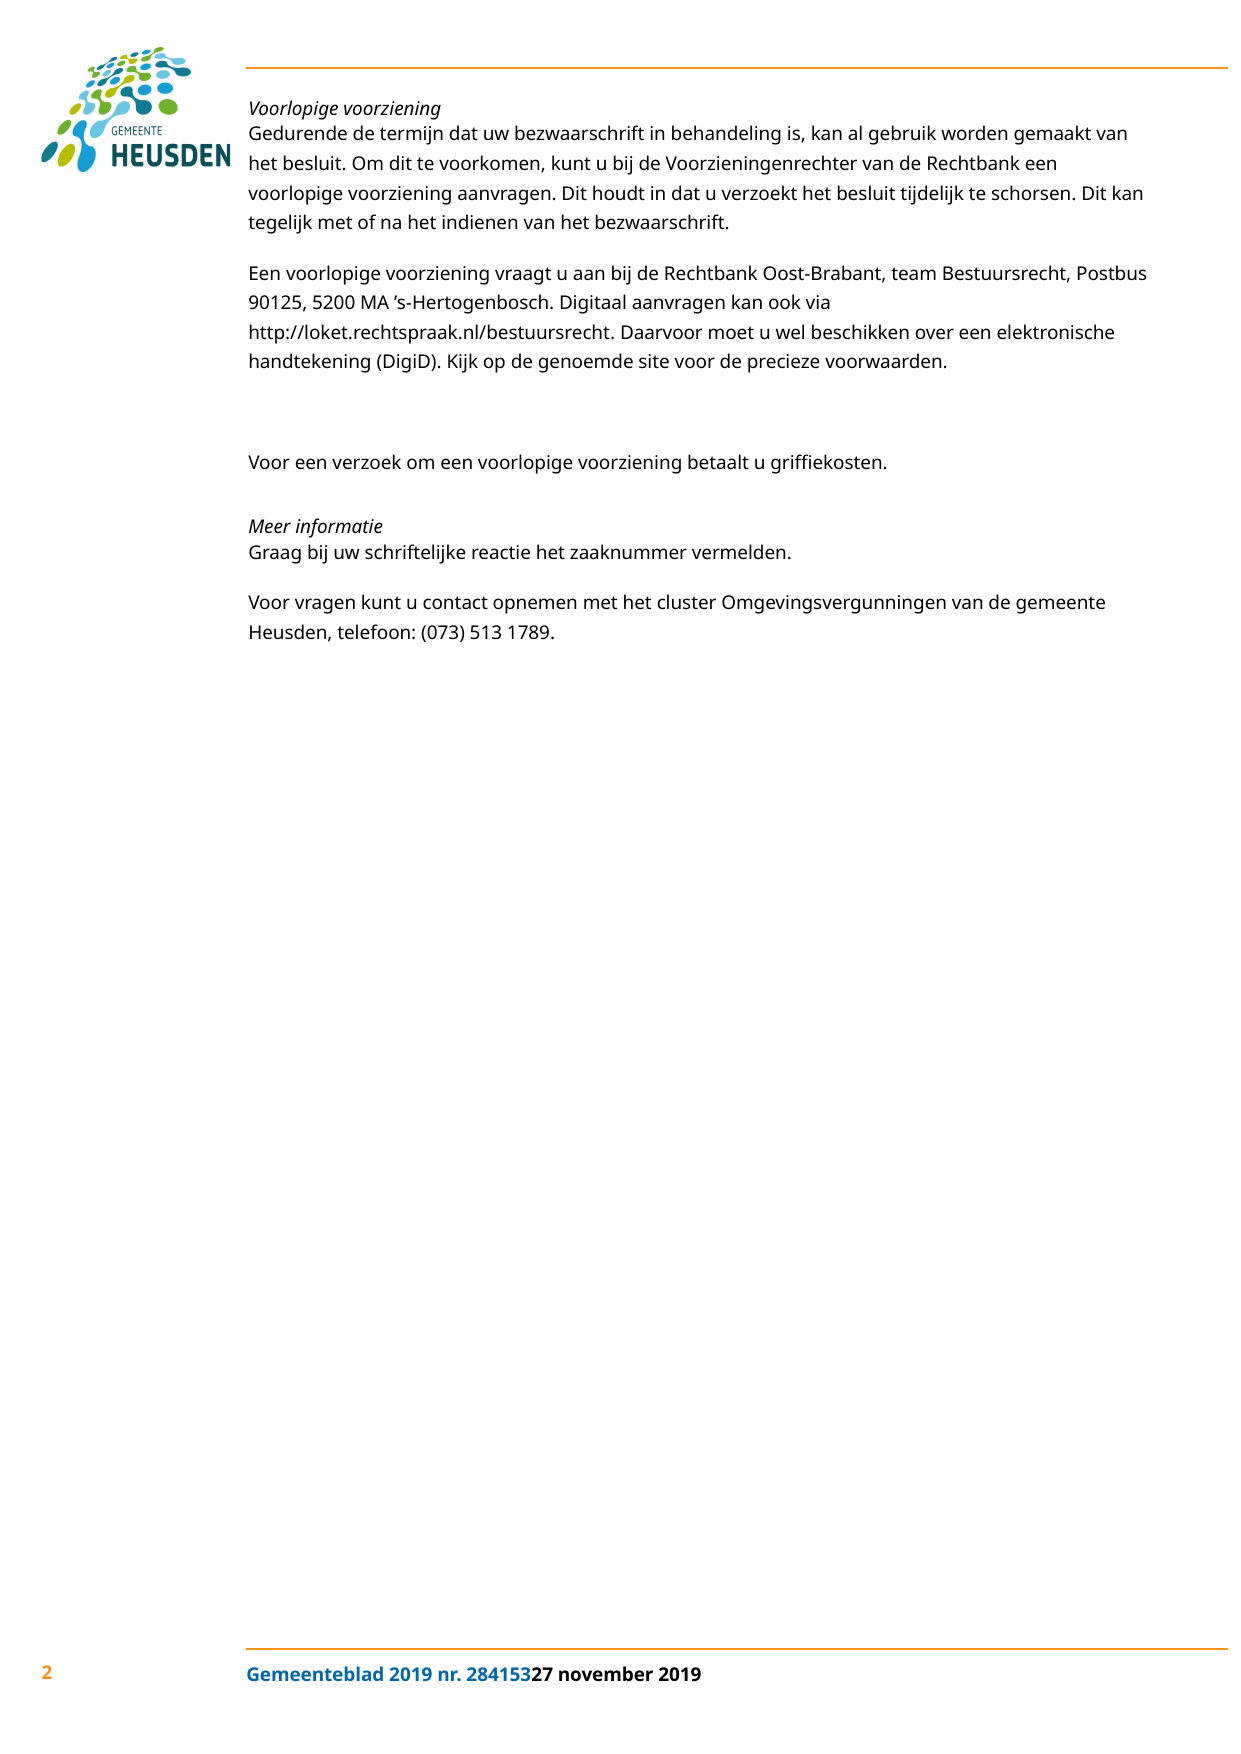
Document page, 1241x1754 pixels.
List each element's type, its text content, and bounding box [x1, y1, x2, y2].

text Voor een verzoek om een voorlopige voorziening betaalt u griffiekosten. [248, 449, 1152, 475]
text Graag bij uw schriftelijke reactie het zaaknummer vermelden. [248, 539, 1152, 565]
text Voor vragen kunt u contact opnemen met het cluster Omgevingsvergunningen van de gemeente Heusden, telefoon: (073) 513 1789. [248, 589, 1152, 645]
text Gedurende de termijn dat uw bezwaarschrift in behandeling is, kan al gebruik worden gemaakt van het besluit. Om dit te voorkomen, kunt u bij de Voorzieningenrechter van de Rechtbank een voorlopige voorziening aanvragen. Dit houdt in dat u verzoekt het besluit tijdelijk te schorsen. Dit kan tegelijk met of na het indienen van het bezwaarschrift. [248, 121, 1152, 235]
text Voorlopige voorziening [248, 95, 1152, 121]
text Meer informatie [248, 513, 1152, 539]
picture [41, 47, 231, 172]
text Een voorlopige voorziening vraagt u aan bij de Rechtbank Oost-Brabant, team Bestuursrecht, Postbus 90125, 5200 MA ’s-Hertogenbosch. Digitaal aanvragen kan ook via http://loket.rechtspraak.nl/bestuursrecht. Daarvoor moet u wel beschikken over een elektronische handtekening (DigiD). Kijk op de genoemde site voor de precieze voorwaarden. [248, 260, 1152, 374]
